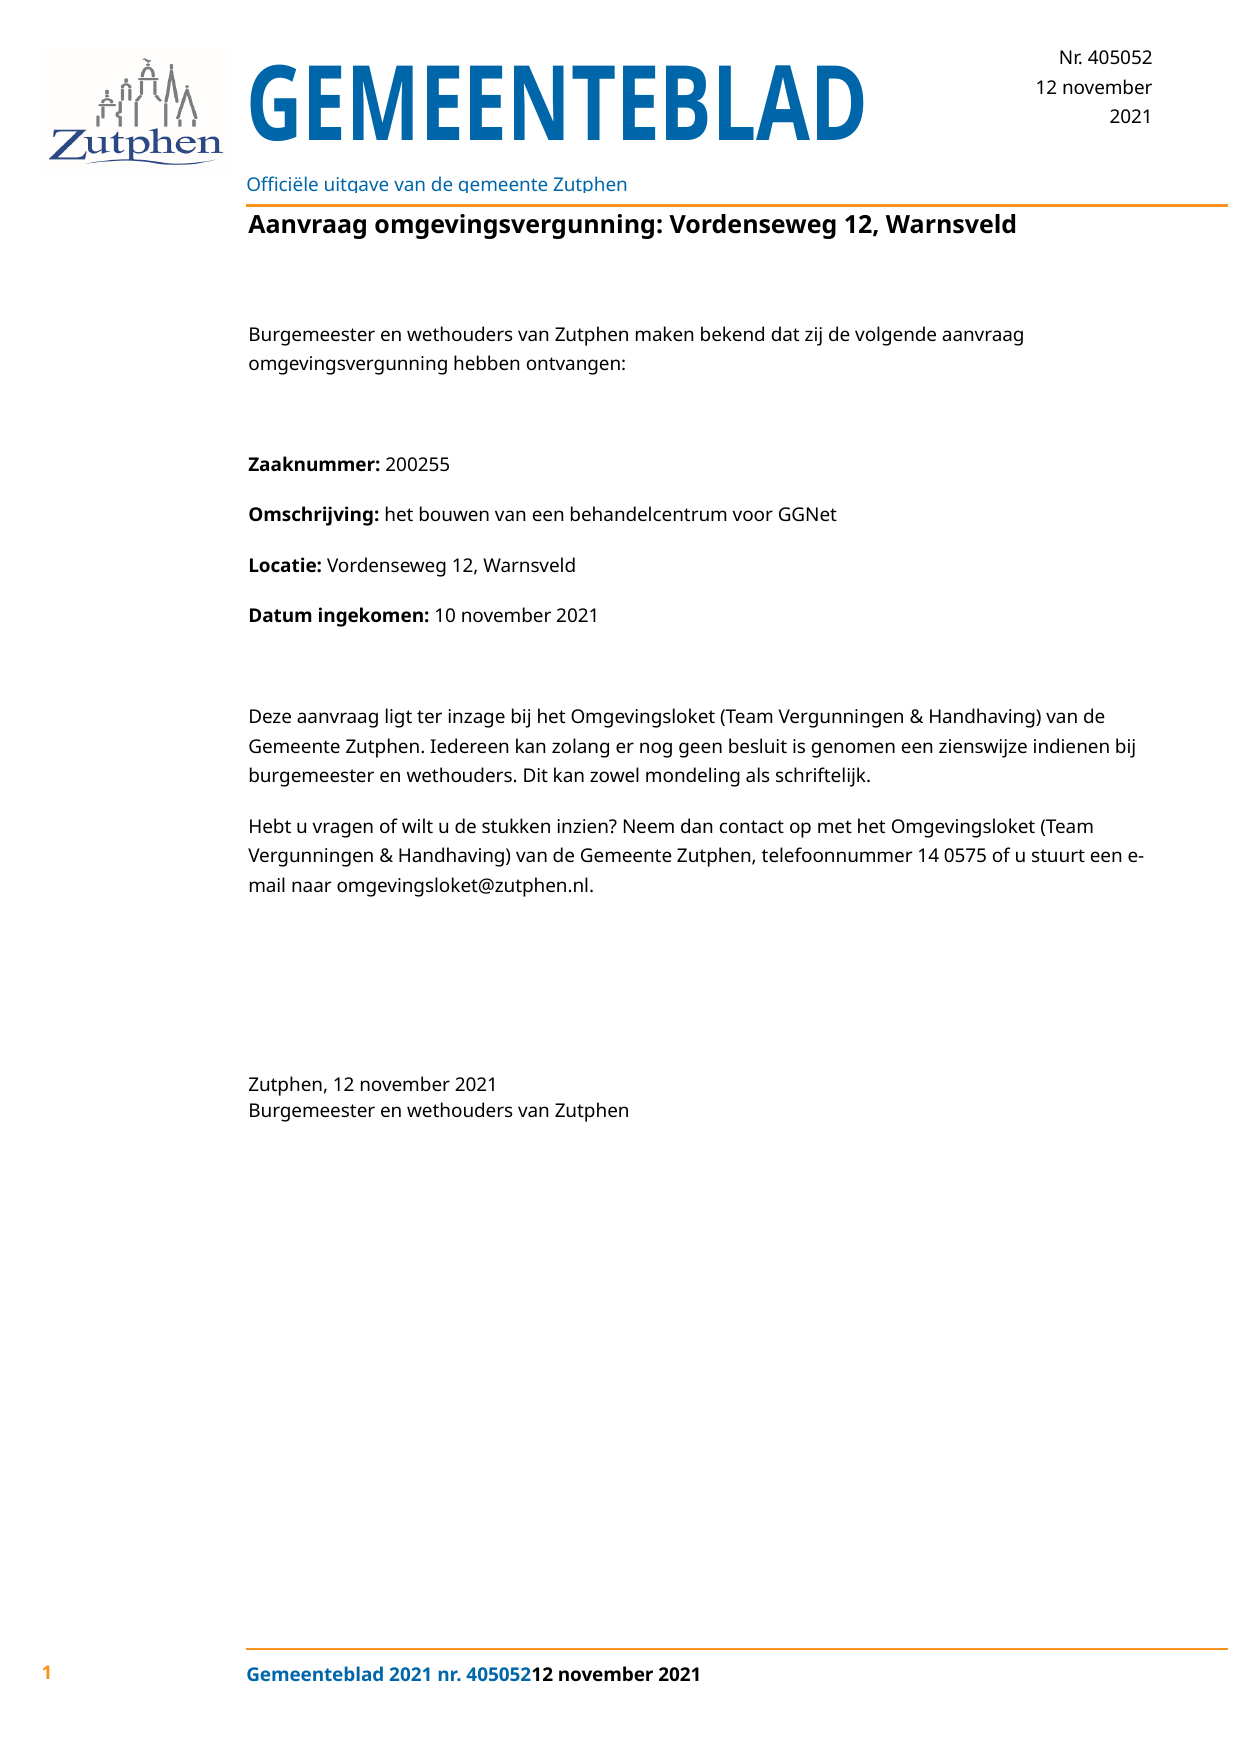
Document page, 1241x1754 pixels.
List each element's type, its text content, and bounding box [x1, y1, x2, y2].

text Burgemeester en wethouders van Zutphen maken bekend dat zij de volgende aanvraag omgevingsvergunning hebben ontvangen: [248, 321, 1152, 376]
text Zutphen, 12 november 2021 [248, 1071, 1152, 1097]
text Omschrijving: het bouwen van een behandelcentrum voor GGNet [248, 502, 1152, 527]
text Zaaknummer: 200255 [248, 451, 1152, 477]
text Deze aanvraag ligt ter inzage bij het Omgevingsloket (Team Vergunningen & Handhaving) van de Gemeente Zutphen. Iedereen kan zolang er nog geen besluit is genomen een zienswijze indienen bij burgemeester en wethouders. Dit kan zowel mondeling als schriftelijk. [248, 703, 1152, 788]
text Datum ingekomen: 10 november 2021 [248, 602, 1152, 628]
picture [41, 47, 231, 172]
text Aanvraag omgevingsvergunning: Vordenseweg 12, Warnsveld [248, 207, 1152, 241]
text Burgemeester en wethouders van Zutphen [248, 1097, 1152, 1122]
text Locatie: Vordenseweg 12, Warnsveld [248, 552, 1152, 578]
text Hebt u vragen of wilt u de stukken inzien? Neem dan contact op met het Omgevingsloket (Team Vergunningen & Handhaving) van de Gemeente Zutphen, telefoonnummer 14 0575 of u stuurt een e-mail naar omgevingsloket@zutphen.nl. [248, 813, 1152, 898]
